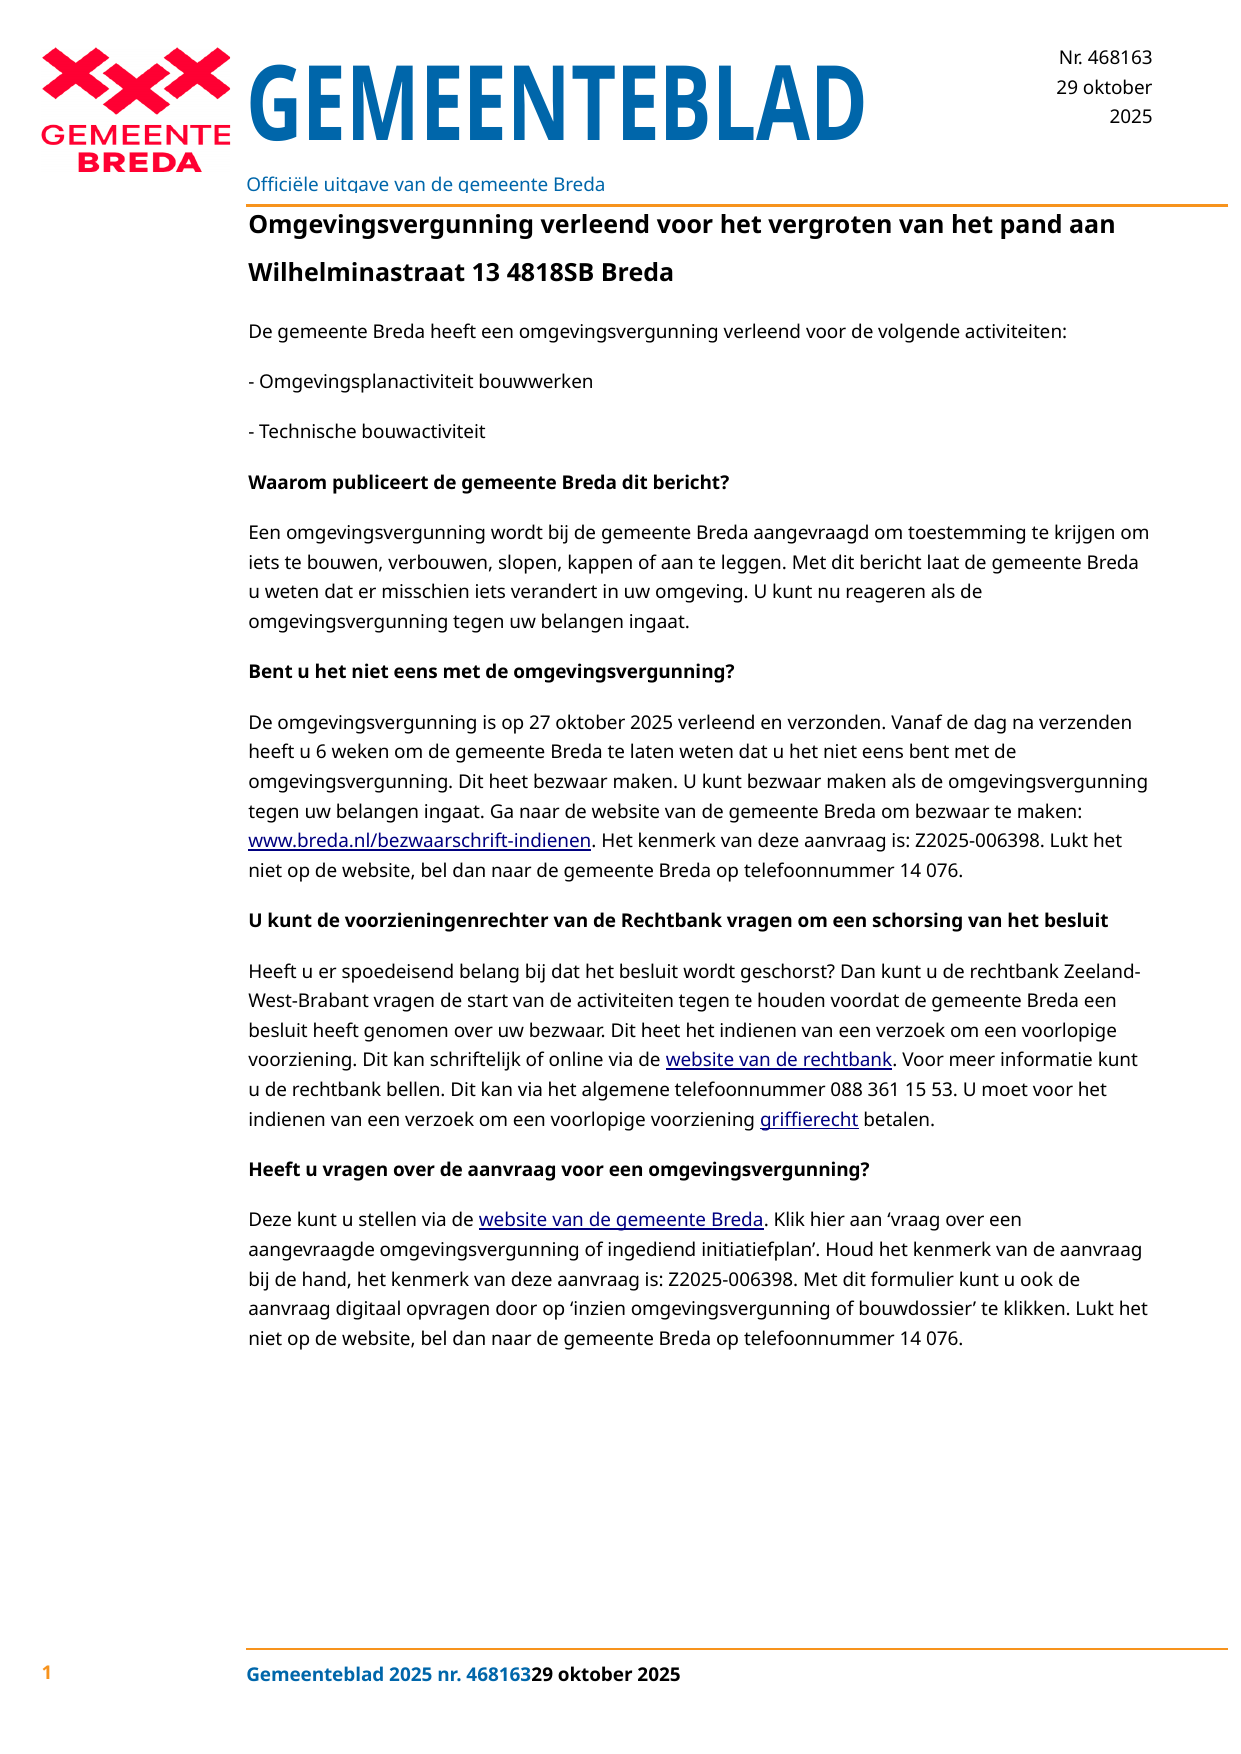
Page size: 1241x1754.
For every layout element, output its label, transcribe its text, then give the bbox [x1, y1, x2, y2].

text Waarom publiceert de gemeente Breda dit bericht? [248, 469, 1152, 495]
text Heeft u vragen over de aanvraag voor een omgevingsvergunning? [248, 1156, 1152, 1182]
text De omgevingsvergunning is op 27 oktober 2025 verleend en verzonden. Vanaf de dag na verzenden heeft u 6 weken om de gemeente Breda te laten weten dat u het niet eens bent met de omgevingsvergunning. Dit heet bezwaar maken. U kunt bezwaar maken als de omgevingsvergunning tegen uw belangen ingaat. Ga naar de website van de gemeente Breda om bezwaar te maken: www.breda.nl/bezwaarschrift-indienen. Het kenmerk van deze aanvraag is: Z2025-006398. Lukt het niet op de website, bel dan naar de gemeente Breda op telefoonnummer 14 076. [248, 709, 1152, 883]
text - Technische bouwactiviteit [248, 419, 1152, 444]
text Een omgevingsvergunning wordt bij de gemeente Breda aangevraagd om toestemming te krijgen om iets te bouwen, verbouwen, slopen, kappen of aan te leggen. Met dit bericht laat de gemeente Breda u weten dat er misschien iets verandert in uw omgeving. U kunt nu reageren als de omgevingsvergunning tegen uw belangen ingaat. [248, 519, 1152, 634]
text U kunt de voorzieningenrechter van de Rechtbank vragen om een schorsing van het besluit [248, 907, 1152, 933]
text Omgevingsvergunning verleend voor het vergroten van het pand aan Wilhelminastraat 13 4818SB Breda [248, 207, 1152, 288]
text De gemeente Breda heeft een omgevingsvergunning verleend voor de volgende activiteiten: [248, 318, 1152, 344]
text Deze kunt u stellen via de website van de gemeente Breda. Klik hier aan ‘vraag over een aangevraagde omgevingsvergunning of ingediend initiatiefplan’. Houd het kenmerk van de aanvraag bij de hand, het kenmerk van deze aanvraag is: Z2025-006398. Met dit formulier kunt u ook de aanvraag digitaal opvragen door op ‘inzien omgevingsvergunning of bouwdossier’ te klikken. Lukt het niet op de website, bel dan naar de gemeente Breda op telefoonnummer 14 076. [248, 1207, 1152, 1351]
picture [41, 47, 231, 172]
text - Omgevingsplanactiviteit bouwwerken [248, 368, 1152, 394]
text Heeft u er spoedeisend belang bij dat het besluit wordt geschorst? Dan kunt u de rechtbank Zeeland-West-Brabant vragen de start van de activiteiten tegen te houden voordat de gemeente Breda een besluit heeft genomen over uw bezwaar. Dit heet het indienen van een verzoek om een voorlopige voorziening. Dit kan schriftelijk of online via de website van de rechtbank. Voor meer informatie kunt u de rechtbank bellen. Dit kan via het algemene telefoonnummer 088 361 15 53. U moet voor het indienen van een verzoek om een voorlopige voorziening griffierecht betalen. [248, 958, 1152, 1132]
text Bent u het niet eens met de omgevingsvergunning? [248, 659, 1152, 684]
